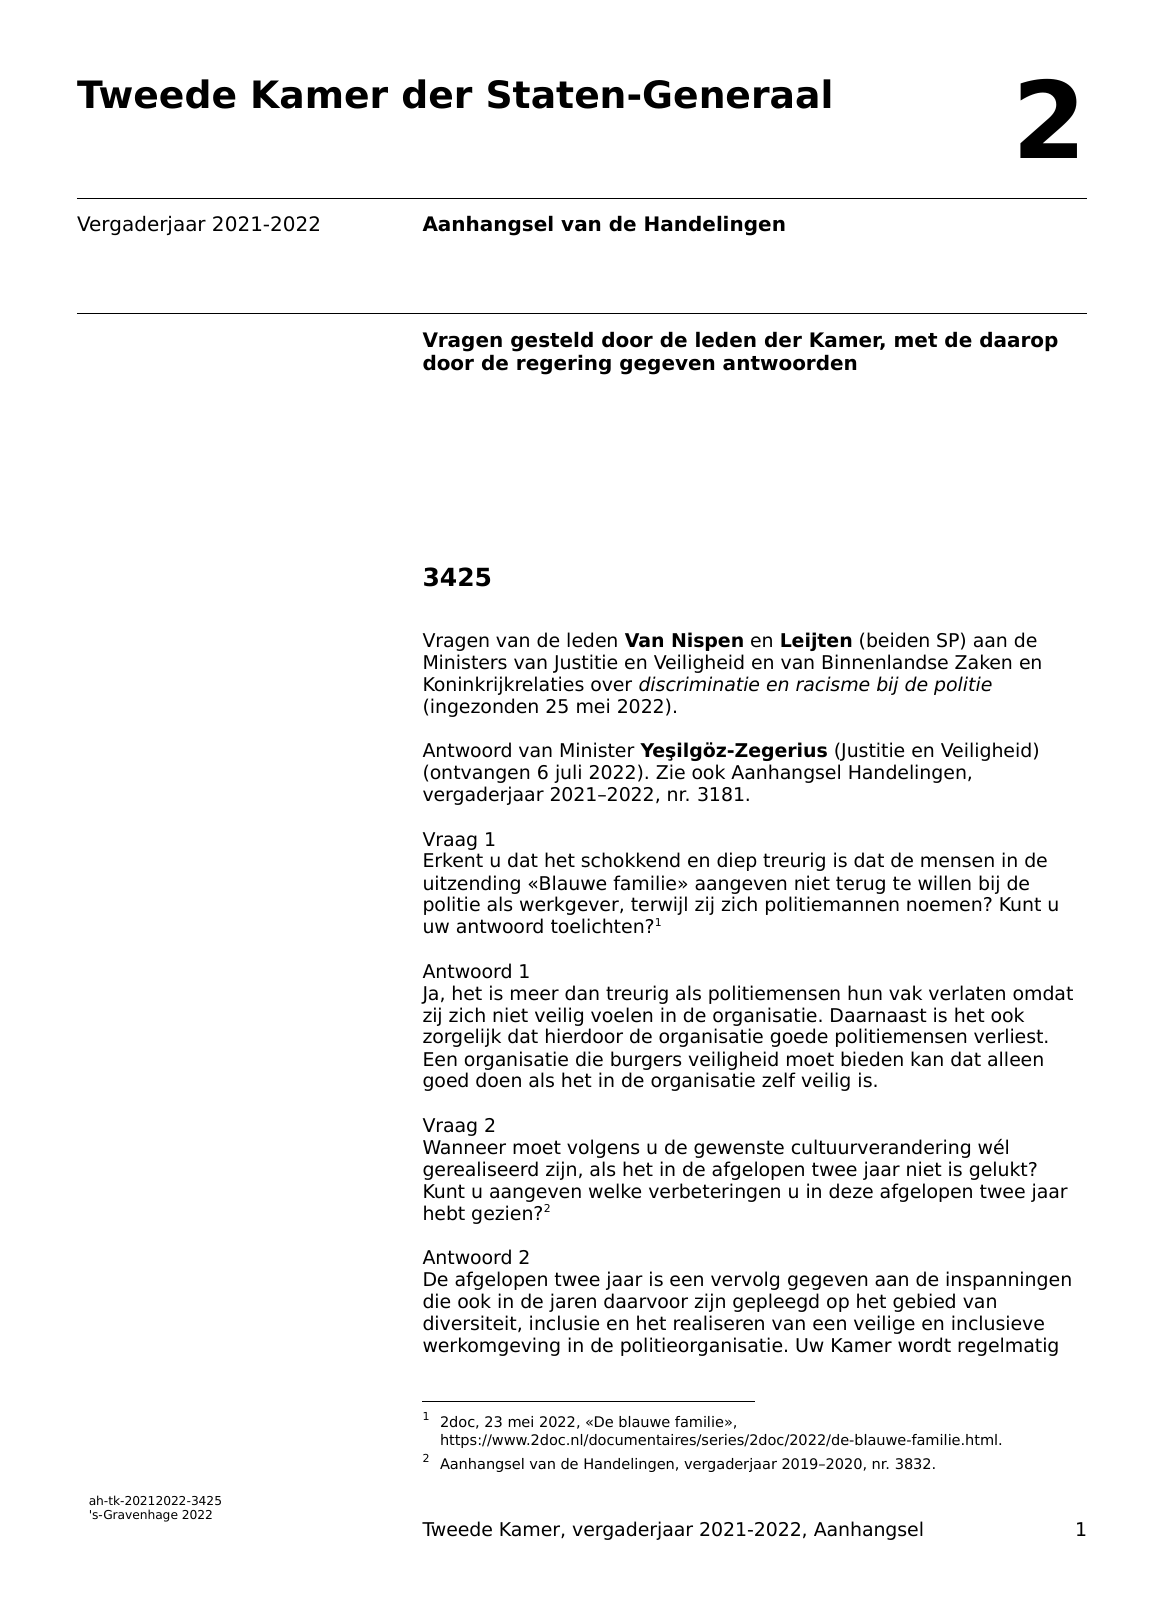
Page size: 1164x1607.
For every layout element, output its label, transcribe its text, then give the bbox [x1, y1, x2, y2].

text Antwoord 2 [422, 1247, 1087, 1269]
table_header Tweede Kamer der Staten-Generaal [77, 59, 886, 198]
table_header 2 [886, 59, 1087, 198]
text Vraag 1 [422, 828, 1087, 850]
text Antwoord 1 [422, 961, 1087, 982]
text Ja, het is meer dan treurig als politiemensen hun vak verlaten omdat zij zich niet veilig voelen in de organisatie. Daarnaast is het ook zorgelijk dat hierdoor de organisatie goede politiemensen verliest. Een organisatie die burgers veiligheid moet bieden kan dat alleen goed doen als het in de organisatie zelf veilig is. [422, 982, 1087, 1092]
text De afgelopen twee jaar is een vervolg gegeven aan de inspanningen die ook in de jaren daarvoor zijn gepleegd op het gebied van diversiteit, inclusie en het realiseren van een veilige en inclusieve werkomgeving in de politieorganisatie. Uw Kamer wordt regelmatig [422, 1269, 1087, 1357]
text Wanneer moet volgens u de gewenste cultuurverandering wél gerealiseerd zijn, als het in de afgelopen twee jaar niet is gelukt? Kunt u aangeven welke verbeteringen u in deze afgelopen twee jaar hebt gezien? [422, 1137, 1087, 1224]
table_cell Aanhangsel van de Handelingen [422, 199, 1087, 313]
text 's-Gravenhage 2022 [88, 1508, 323, 1522]
text Aanhangsel van de Handelingen, vergaderjaar 2019–2020, nr. 3832. [422, 1452, 1087, 1474]
table_cell [77, 314, 422, 375]
table_cell Vergaderjaar 2021-2022 [77, 199, 422, 313]
text Vragen van de leden Van Nispen en Leijten (beiden SP) aan de Ministers van Justitie en Veiligheid en van Binnenlandse Zaken en Koninkrijkrelaties over discriminatie en racisme bij de politie (ingezonden 25 mei 2022). [422, 630, 1087, 718]
table_cell Vragen gesteld door de leden der Kamer, met de daarop door de regering gegeven antwoorden [422, 314, 1087, 375]
text Erkent u dat het schokkend en diep treurig is dat de mensen in de uitzending «Blauwe familie» aangeven niet terug te willen bij de politie als werkgever, terwijl zij zich politiemannen noemen? Kunt u uw antwoord toelichten? [422, 850, 1087, 938]
text Vraag 2 [422, 1114, 1087, 1137]
text 3425 [422, 563, 1087, 592]
text 2doc, 23 mei 2022, «De blauwe familie», https://www.2doc.nl/documentaires/series/2doc/2022/de-blauwe-familie.html. [422, 1410, 1087, 1449]
text ah-tk-20212022-3425 [88, 1494, 323, 1508]
text Antwoord van Minister Yeşilgöz-Zegerius (Justitie en Veiligheid) (ontvangen 6 juli 2022). Zie ook Aanhangsel Handelingen, vergaderjaar 2021–2022, nr. 3181. [422, 740, 1087, 806]
